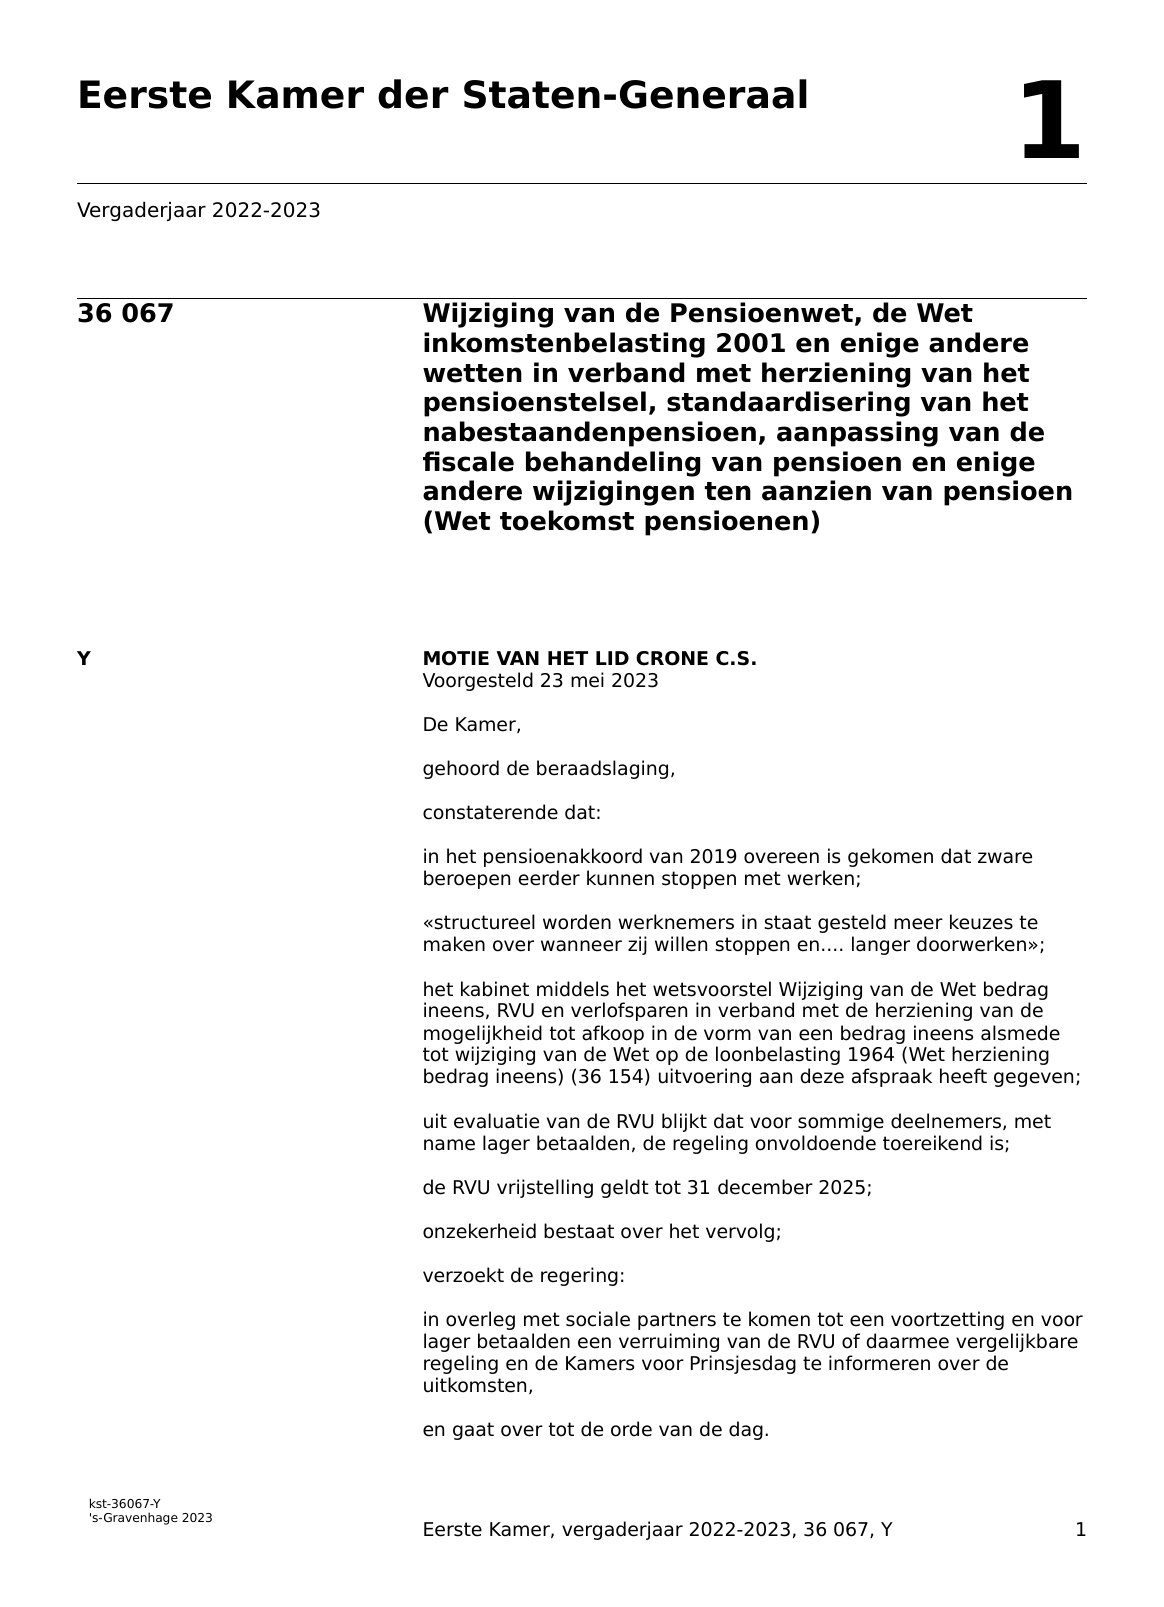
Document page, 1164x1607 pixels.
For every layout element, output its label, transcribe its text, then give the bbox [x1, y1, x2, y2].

text gehoord de beraadslaging, [422, 758, 1087, 780]
text constaterende dat: [422, 802, 1087, 824]
text De Kamer, [422, 714, 1087, 736]
text in overleg met sociale partners te komen tot een voortzetting en voor lager betaalden een verruiming van de RVU of daarmee vergelijkbare regeling en de Kamers voor Prinsjesdag te informeren over de uitkomsten, [422, 1309, 1087, 1397]
text en gaat over tot de orde van de dag. [422, 1419, 1087, 1441]
text de RVU vrijstelling geldt tot 31 december 2025; [422, 1177, 1087, 1199]
text uit evaluatie van de RVU blijkt dat voor sommige deelnemers, met name lager betaalden, de regeling onvoldoende toereikend is; [422, 1111, 1087, 1154]
table_cell Vergaderjaar 2022-2023 [77, 184, 1087, 298]
text onzekerheid bestaat over het vervolg; [422, 1221, 1087, 1243]
subtitle 36 067 Wijziging van de Pensioenwet, de Wet inkomstenbelasting 2001 en enige andere wetten in verband met herziening van het pensioenstelsel, standaardisering van het nabestaandenpensioen, aanpassing van de fiscale behandeling van pensioen en enige andere wijzigingen ten aanzien van pensioen (Wet toekomst pensioenen) [77, 299, 1087, 536]
subtitle Y MOTIE VAN HET LID CRONE C.S. [77, 647, 1087, 669]
text «structureel worden werknemers in staat gesteld meer keuzes te maken over wanneer zij willen stoppen en.... langer doorwerken»; [422, 912, 1087, 956]
table_header Eerste Kamer der Staten-Generaal [77, 59, 886, 183]
table_header 1 [886, 59, 1087, 183]
text Voorgesteld 23 mei 2023 [422, 669, 1087, 691]
text het kabinet middels het wetsvoorstel Wijziging van de Wet bedrag ineens, RVU en verlofsparen in verband met de herziening van de mogelijkheid tot afkoop in de vorm van een bedrag ineens alsmede tot wijziging van de Wet op de loonbelasting 1964 (Wet herziening bedrag ineens) (36 154) uitvoering aan deze afspraak heeft gegeven; [422, 978, 1087, 1088]
text kst-36067-Y [88, 1497, 323, 1511]
text 's-Gravenhage 2023 [88, 1511, 323, 1525]
text verzoekt de regering: [422, 1265, 1087, 1287]
text in het pensioenakkoord van 2019 overeen is gekomen dat zware beroepen eerder kunnen stoppen met werken; [422, 846, 1087, 890]
